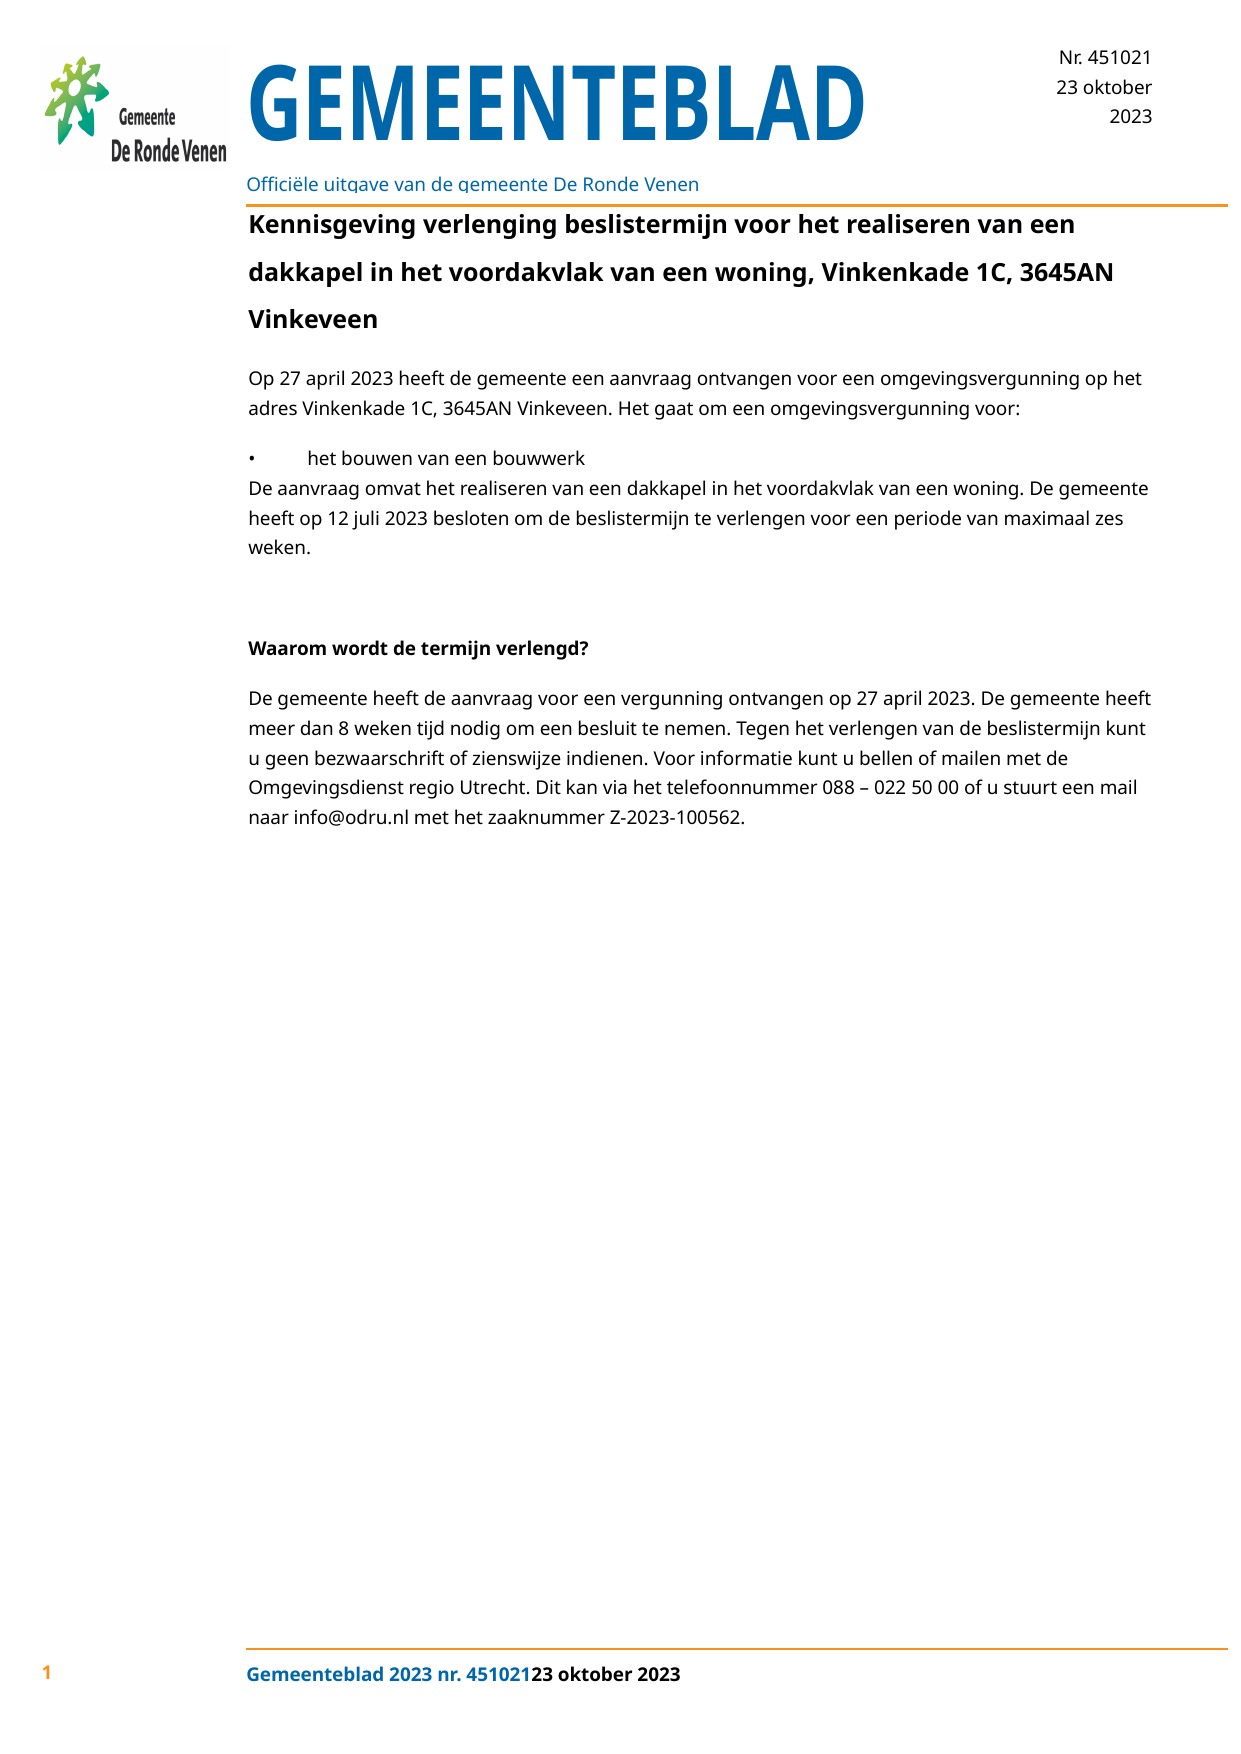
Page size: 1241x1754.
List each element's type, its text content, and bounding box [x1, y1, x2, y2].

text De gemeente heeft de aanvraag voor een vergunning ontvangen op 27 april 2023. De gemeente heeft meer dan 8 weken tijd nodig om een besluit te nemen. Tegen het verlengen van de beslistermijn kunt u geen bezwaarschrift of zienswijze indienen. Voor informatie kunt u bellen of mailen met de Omgevingsdienst regio Utrecht. Dit kan via het telefoonnummer 088 – 022 50 00 of u stuurt een mail naar info@odru.nl met het zaaknummer Z-2023-100562. [248, 686, 1152, 829]
list het bouwen van een bouwwerk [248, 446, 1152, 471]
text Kennisgeving verlenging beslistermijn voor het realiseren van een dakkapel in het voordakvlak van een woning, Vinkenkade 1C, 3645AN Vinkeveen [248, 207, 1152, 336]
text Waarom wordt de termijn verlengd? [248, 635, 1152, 661]
picture [41, 47, 231, 172]
text De aanvraag omvat het realiseren van een dakkapel in het voordakvlak van een woning. De gemeente heeft op 12 juli 2023 besloten om de beslistermijn te verlengen voor een periode van maximaal zes weken. [248, 475, 1152, 560]
text Op 27 april 2023 heeft de gemeente een aanvraag ontvangen voor een omgevingsvergunning op het adres Vinkenkade 1C, 3645AN Vinkeveen. Het gaat om een omgevingsvergunning voor: [248, 366, 1152, 421]
